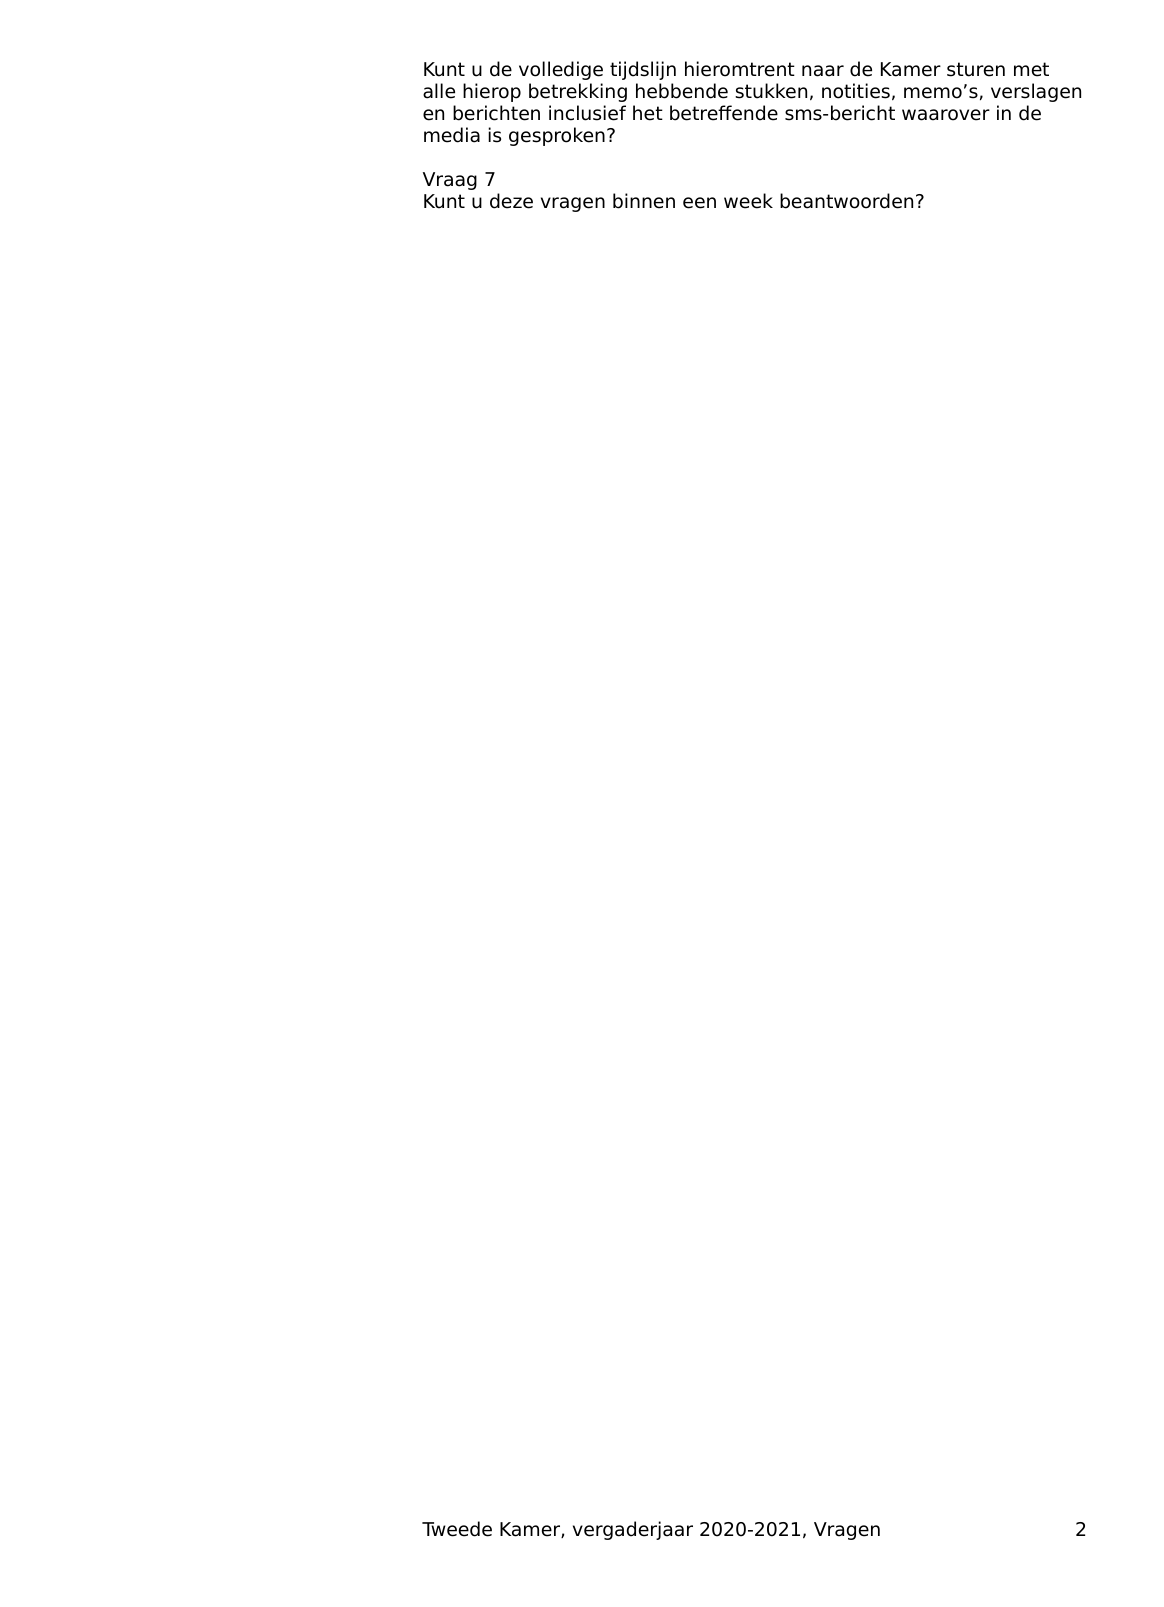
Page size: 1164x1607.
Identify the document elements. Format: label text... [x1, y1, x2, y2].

text Kunt u deze vragen binnen een week beantwoorden? [422, 191, 1087, 213]
text Kunt u de volledige tijdslijn hieromtrent naar de Kamer sturen met alle hierop betrekking hebbende stukken, notities, memo’s, verslagen en berichten inclusief het betreffende sms-bericht waarover in de media is gesproken? [422, 59, 1087, 147]
text Vraag 7 [422, 169, 1087, 191]
